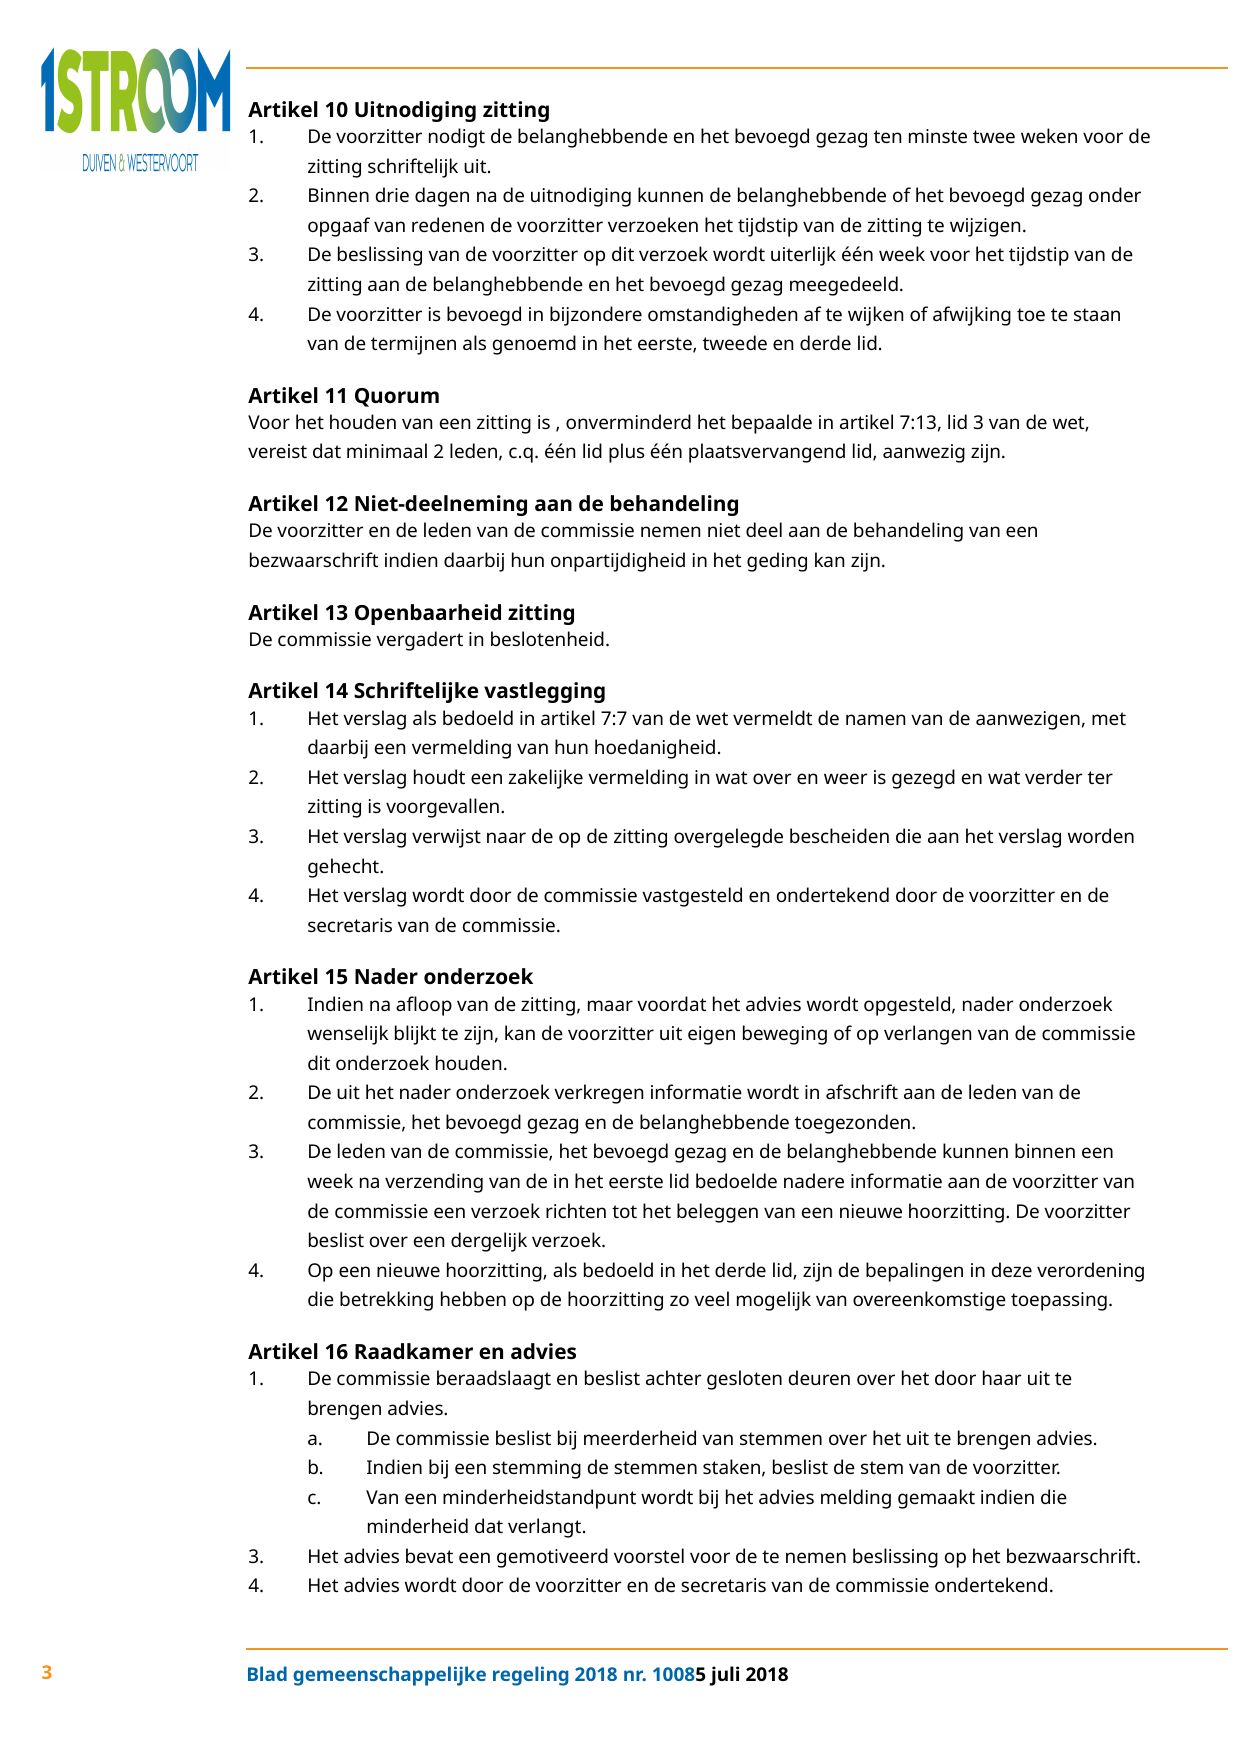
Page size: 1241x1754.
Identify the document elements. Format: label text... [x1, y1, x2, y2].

list De voorzitter nodigt de belanghebbende en het bevoegd gezag ten minste twee weken voor de zitting schriftelijk uit. [248, 123, 1152, 178]
list Het verslag als bedoeld in artikel 7:7 van de wet vermeldt de namen van de aanwezigen, met daarbij een vermelding van hun hoedanigheid. [248, 705, 1152, 760]
text Voor het houden van een zitting is , onverminderd het bepaalde in artikel 7:13, lid 3 van de wet, vereist dat minimaal 2 leden, c.q. één lid plus één plaatsvervangend lid, aanwezig zijn. [248, 409, 1152, 464]
list Indien na afloop van de zitting, maar voordat het advies wordt opgesteld, nader onderzoek wenselijk blijkt te zijn, kan de voorzitter uit eigen beweging of op verlangen van de commissie dit onderzoek houden. [248, 991, 1152, 1076]
list Het verslag houdt een zakelijke vermelding in wat over en weer is gezegd en wat verder ter zitting is voorgevallen. [248, 764, 1152, 819]
list Het advies bevat een gemotiveerd voorstel voor de te nemen beslissing op het bezwaarschrift. [248, 1543, 1152, 1569]
list Het advies wordt door de voorzitter en de secretaris van de commissie ondertekend. [248, 1573, 1152, 1598]
list Het verslag wordt door de commissie vastgesteld en ondertekend door de voorzitter en de secretaris van de commissie. [248, 882, 1152, 938]
text Artikel 13 Openbaarheid zitting [248, 598, 1152, 626]
picture [41, 47, 231, 172]
list De leden van de commissie, het bevoegd gezag en de belanghebbende kunnen binnen een week na verzending van de in het eerste lid bedoelde nadere informatie aan de voorzitter van de commissie een verzoek richten tot het beleggen van een nieuwe hoorzitting. De voorzitter beslist over een dergelijk verzoek. [248, 1139, 1152, 1253]
text Artikel 15 Nader onderzoek [248, 962, 1152, 991]
list Indien bij een stemming de stemmen staken, beslist de stem van de voorzitter. [307, 1454, 1152, 1480]
text De commissie vergadert in beslotenheid. [248, 626, 1152, 652]
list Het verslag verwijst naar de op de zitting overgelegde bescheiden die aan het verslag worden gehecht. [248, 823, 1152, 878]
list De beslissing van de voorzitter op dit verzoek wordt uiterlijk één week voor het tijdstip van de zitting aan de belanghebbende en het bevoegd gezag meegedeeld. [248, 242, 1152, 297]
list De commissie beslist bij meerderheid van stemmen over het uit te brengen advies. [307, 1425, 1152, 1450]
list De voorzitter is bevoegd in bijzondere omstandigheden af te wijken of afwijking toe te staan van de termijnen als genoemd in het eerste, tweede en derde lid. [248, 301, 1152, 356]
list Van een minderheidstandpunt wordt bij het advies melding gemaakt indien die minderheid dat verlangt. [307, 1484, 1152, 1539]
text Artikel 12 Niet-deelneming aan de behandeling [248, 489, 1152, 518]
text De voorzitter en de leden van de commissie nemen niet deel aan de behandeling van een bezwaarschrift indien daarbij hun onpartijdigheid in het geding kan zijn. [248, 518, 1152, 573]
list De commissie beraadslaagt en beslist achter gesloten deuren over het door haar uit te brengen advies. [248, 1366, 1152, 1421]
text Artikel 11 Quorum [248, 381, 1152, 409]
list Binnen drie dagen na de uitnodiging kunnen de belanghebbende of het bevoegd gezag onder opgaaf van redenen de voorzitter verzoeken het tijdstip van de zitting te wijzigen. [248, 182, 1152, 238]
text Artikel 14 Schriftelijke vastlegging [248, 676, 1152, 705]
text Artikel 16 Raadkamer en advies [248, 1337, 1152, 1366]
list De uit het nader onderzoek verkregen informatie wordt in afschrift aan de leden van de commissie, het bevoegd gezag en de belanghebbende toegezonden. [248, 1079, 1152, 1135]
text Artikel 10 Uitnodiging zitting [248, 95, 1152, 123]
list Op een nieuwe hoorzitting, als bedoeld in het derde lid, zijn de bepalingen in deze verordening die betrekking hebben op de hoorzitting zo veel mogelijk van overeenkomstige toepassing. [248, 1257, 1152, 1312]
